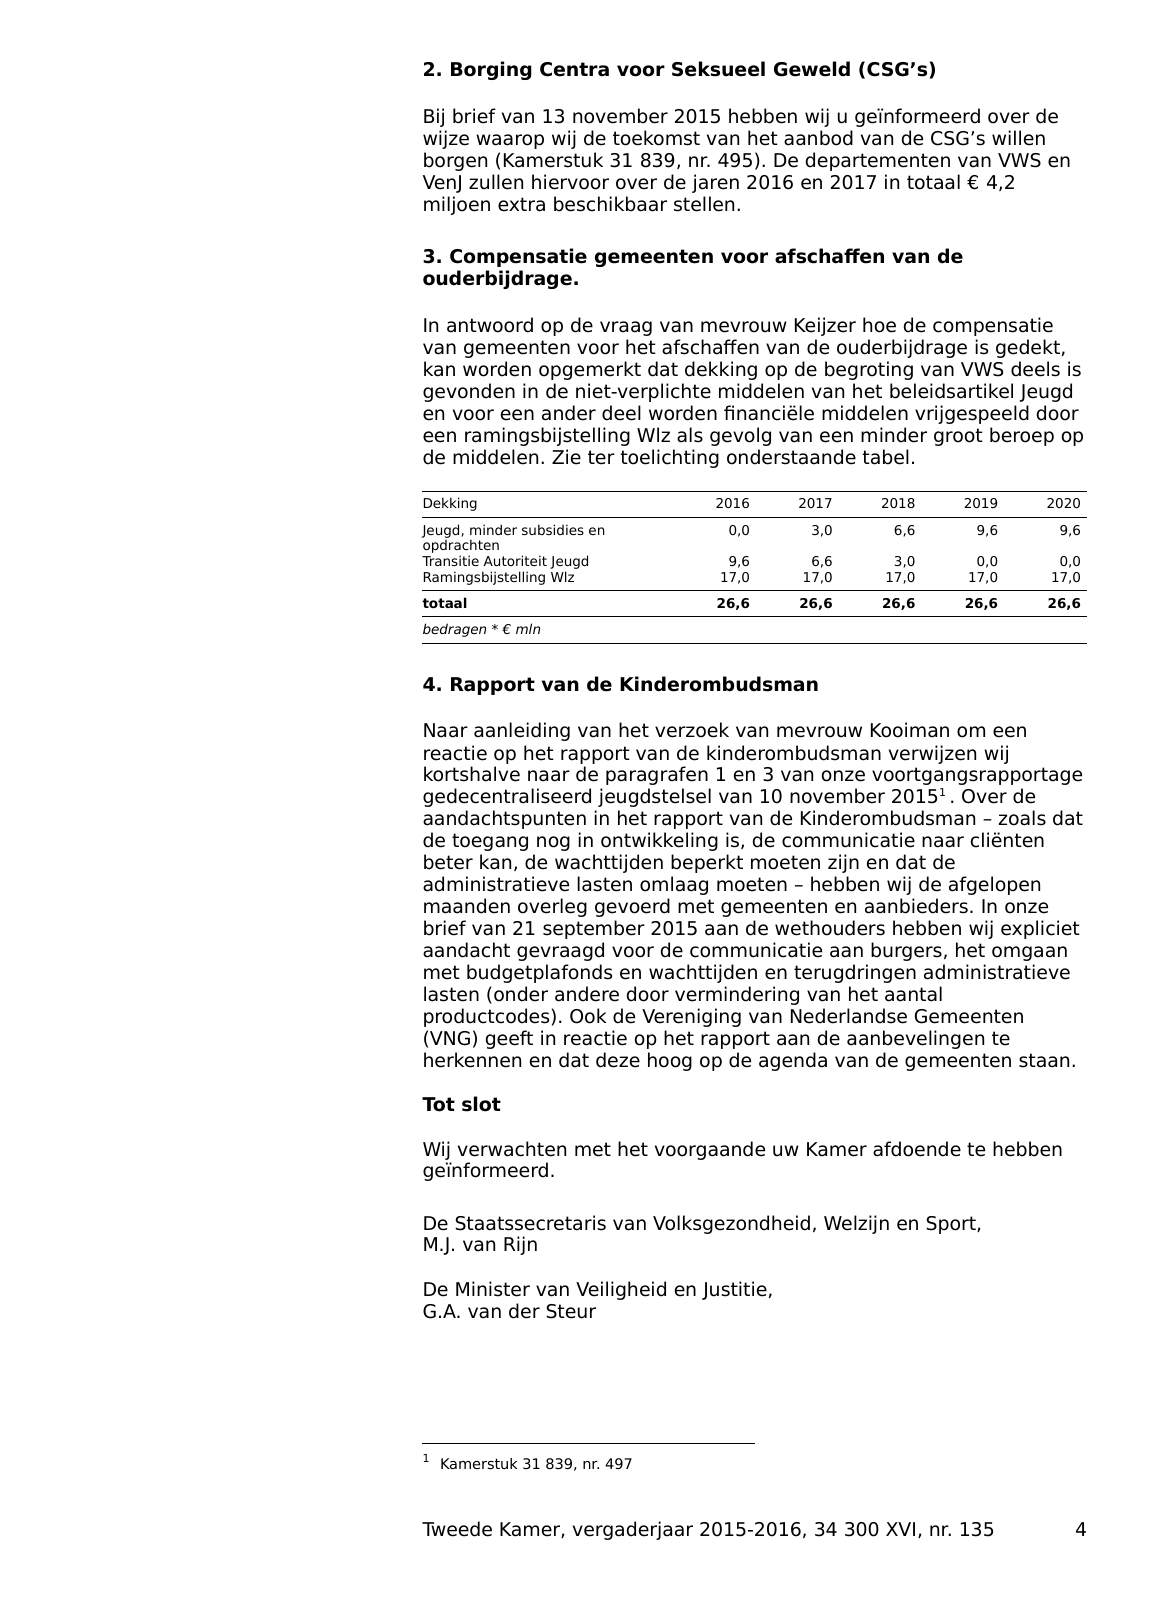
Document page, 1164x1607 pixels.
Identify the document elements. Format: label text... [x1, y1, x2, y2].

table_cell Ramingsbijstelling Wlz [422, 570, 673, 590]
table_cell 0,0 [921, 554, 1004, 570]
text Wij verwachten met het voorgaande uw Kamer afdoende te hebben geïnformeerd. [422, 1138, 1087, 1182]
table_cell 0,0 [1004, 554, 1087, 570]
table_cell 26,6 [1004, 591, 1087, 616]
subtitle 2. Borging Centra voor Seksueel Geweld (CSG’s) [422, 59, 1087, 81]
table_header Dekking [422, 492, 673, 517]
subtitle 4. Rapport van de Kinderombudsman [422, 673, 1087, 695]
table_header 2019 [921, 492, 1004, 517]
table_cell 3,0 [839, 554, 921, 570]
table_cell 6,6 [839, 518, 921, 554]
table_cell Transitie Autoriteit Jeugd [422, 554, 673, 570]
table_cell 26,6 [673, 591, 756, 616]
table_header 2016 [673, 492, 756, 517]
table_cell 9,6 [1004, 518, 1087, 554]
table_cell [1004, 617, 1087, 642]
table_cell 17,0 [1004, 570, 1087, 590]
table_cell 26,6 [839, 591, 921, 616]
table_cell [673, 617, 756, 642]
table_cell [756, 617, 838, 642]
table_cell 17,0 [921, 570, 1004, 590]
table_cell 9,6 [921, 518, 1004, 554]
table_cell totaal [422, 591, 673, 616]
subtitle 3. Compensatie gemeenten voor afschaffen van de ouderbijdrage. [422, 246, 1087, 290]
text Kamerstuk 31 839, nr. 497 [422, 1452, 1087, 1474]
table_cell bedragen * € mln [422, 617, 673, 642]
table_header 2018 [839, 492, 921, 517]
table_cell Jeugd, minder subsidies en opdrachten [422, 518, 673, 554]
table_cell 17,0 [839, 570, 921, 590]
table_cell 6,6 [756, 554, 838, 570]
table_cell 9,6 [673, 554, 756, 570]
table_cell 26,6 [756, 591, 838, 616]
table_cell [839, 617, 921, 642]
text Bij brief van 13 november 2015 hebben wij u geïnformeerd over de wijze waarop wij de toekomst van het aanbod van de CSG’s willen borgen (Kamerstuk 31 839, nr. 495). De departementen van VWS en VenJ zullen hiervoor over de jaren 2016 en 2017 in totaal € 4,2 miljoen extra beschikbaar stellen. [422, 106, 1087, 216]
table_cell 0,0 [673, 518, 756, 554]
text De Minister van Veiligheid en Justitie, G.A. van der Steur [422, 1278, 1087, 1322]
table_cell 26,6 [921, 591, 1004, 616]
table_cell 17,0 [756, 570, 838, 590]
text De Staatssecretaris van Volksgezondheid, Welzijn en Sport, M.J. van Rijn [422, 1212, 1087, 1256]
table_cell 17,0 [673, 570, 756, 590]
table_cell [921, 617, 1004, 642]
subtitle Tot slot [422, 1094, 1087, 1116]
table_cell 3,0 [756, 518, 838, 554]
text Naar aanleiding van het verzoek van mevrouw Kooiman om een reactie op het rapport van de kinderombudsman verwijzen wij kortshalve naar de paragrafen 1 en 3 van onze voortgangsrapportage gedecentraliseerd jeugdstelsel van 10 november 2015. Over de aandachtspunten in het rapport van de Kinderombudsman – zoals dat de toegang nog in ontwikkeling is, de communicatie naar cliënten beter kan, de wachttijden beperkt moeten zijn en dat de administratieve lasten omlaag moeten – hebben wij de afgelopen maanden overleg gevoerd met gemeenten en aanbieders. In onze brief van 21 september 2015 aan de wethouders hebben wij expliciet aandacht gevraagd voor de communicatie aan burgers, het omgaan met budgetplafonds en wachttijden en terugdringen administratieve lasten (onder andere door vermindering van het aantal productcodes). Ook de Vereniging van Nederlandse Gemeenten (VNG) geeft in reactie op het rapport aan de aanbevelingen te herkennen en dat deze hoog op de agenda van de gemeenten staan. [422, 720, 1087, 1072]
text In antwoord op de vraag van mevrouw Keijzer hoe de compensatie van gemeenten voor het afschaffen van de ouderbijdrage is gedekt, kan worden opgemerkt dat dekking op de begroting van VWS deels is gevonden in de niet-verplichte middelen van het beleidsartikel Jeugd en voor een ander deel worden financiële middelen vrijgespeeld door een ramingsbijstelling Wlz als gevolg van een minder groot beroep op de middelen. Zie ter toelichting onderstaande tabel. [422, 315, 1087, 469]
table_header 2020 [1004, 492, 1087, 517]
table_header 2017 [756, 492, 838, 517]
